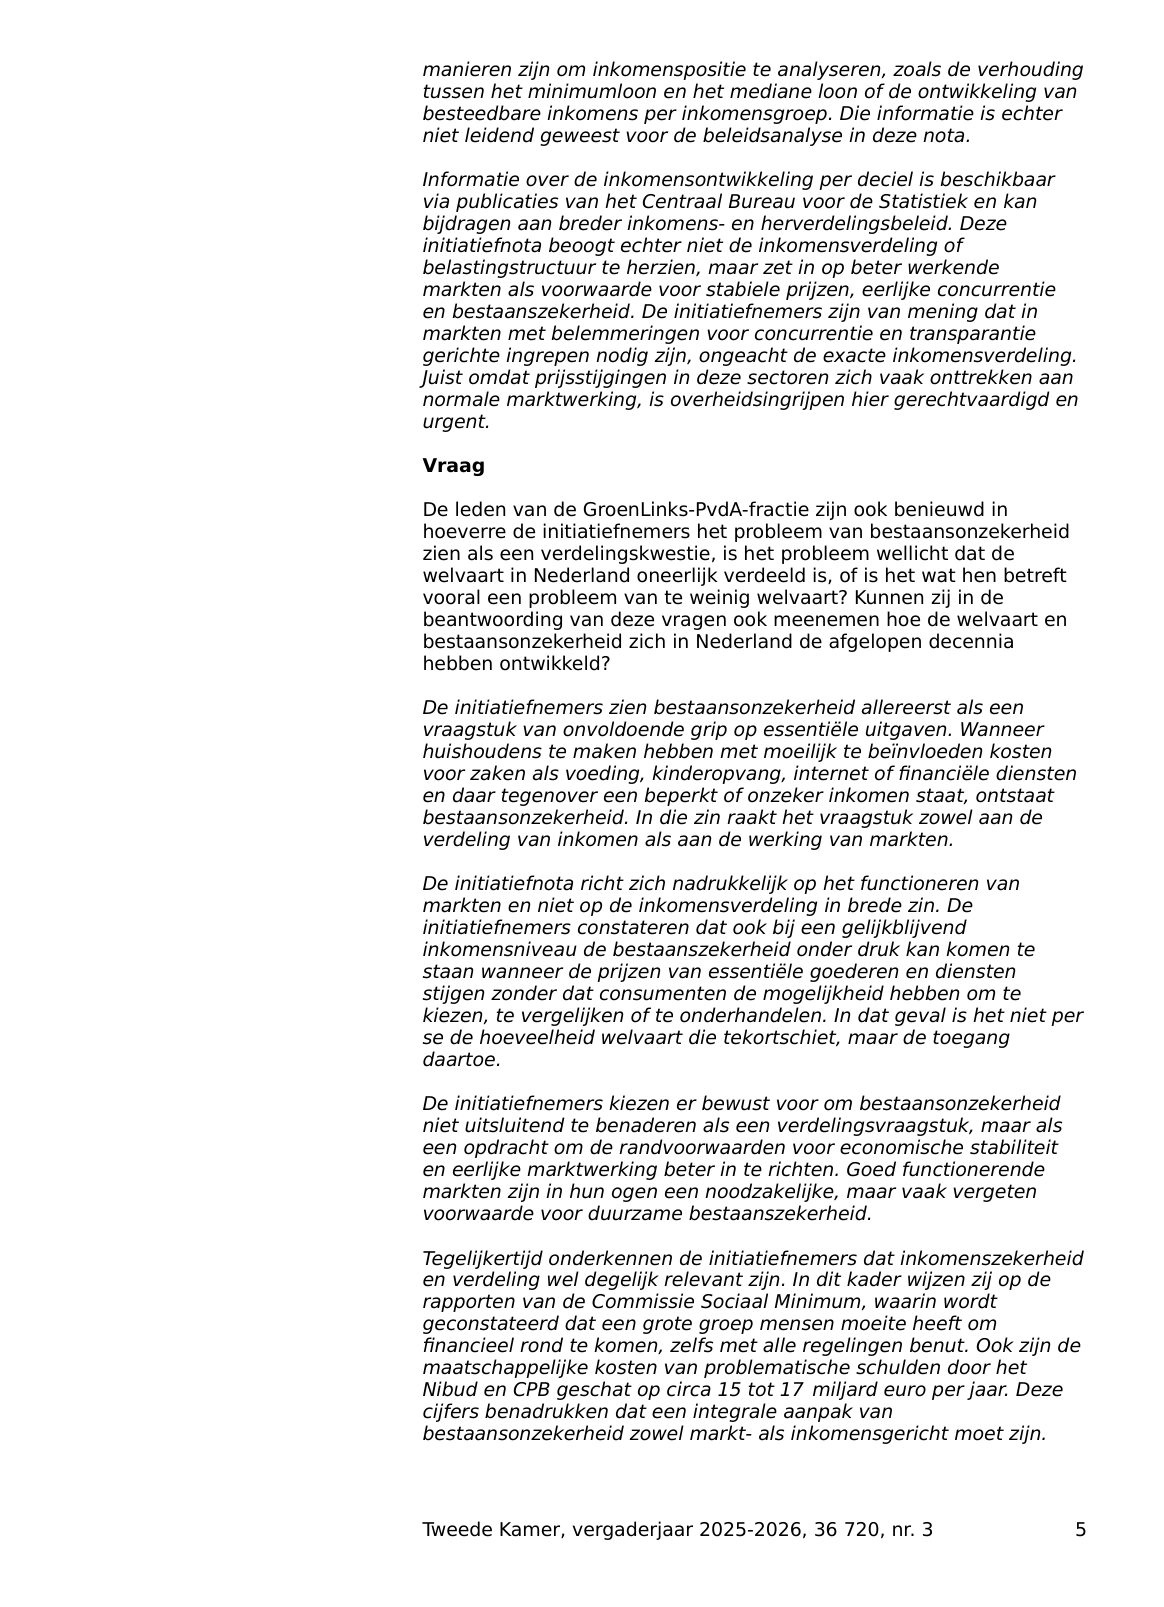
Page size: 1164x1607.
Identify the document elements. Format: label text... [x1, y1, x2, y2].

text Tegelijkertijd onderkennen de initiatiefnemers dat inkomenszekerheid en verdeling wel degelijk relevant zijn. In dit kader wijzen zij op de rapporten van de Commissie Sociaal Minimum, waarin wordt geconstateerd dat een grote groep mensen moeite heeft om financieel rond te komen, zelfs met alle regelingen benut. Ook zijn de maatschappelijke kosten van problematische schulden door het Nibud en CPB geschat op circa 15 tot 17 miljard euro per jaar. Deze cijfers benadrukken dat een integrale aanpak van bestaansonzekerheid zowel markt- als inkomensgericht moet zijn. [422, 1247, 1087, 1445]
text De initiatiefnemers kiezen er bewust voor om bestaansonzekerheid niet uitsluitend te benaderen als een verdelingsvraagstuk, maar als een opdracht om de randvoorwaarden voor economische stabiliteit en eerlijke marktwerking beter in te richten. Goed functionerende markten zijn in hun ogen een noodzakelijke, maar vaak vergeten voorwaarde voor duurzame bestaanszekerheid. [422, 1093, 1087, 1225]
text manieren zijn om inkomenspositie te analyseren, zoals de verhouding tussen het minimumloon en het mediane loon of de ontwikkeling van besteedbare inkomens per inkomensgroep. Die informatie is echter niet leidend geweest voor de beleidsanalyse in deze nota. [422, 59, 1087, 147]
subtitle Vraag [422, 455, 1087, 477]
text De leden van de GroenLinks-PvdA-fractie zijn ook benieuwd in hoeverre de initiatiefnemers het probleem van bestaansonzekerheid zien als een verdelingskwestie, is het probleem wellicht dat de welvaart in Nederland oneerlijk verdeeld is, of is het wat hen betreft vooral een probleem van te weinig welvaart? Kunnen zij in de beantwoording van deze vragen ook meenemen hoe de welvaart en bestaansonzekerheid zich in Nederland de afgelopen decennia hebben ontwikkeld? [422, 499, 1087, 675]
text De initiatiefnemers zien bestaansonzekerheid allereerst als een vraagstuk van onvoldoende grip op essentiële uitgaven. Wanneer huishoudens te maken hebben met moeilijk te beïnvloeden kosten voor zaken als voeding, kinderopvang, internet of financiële diensten en daar tegenover een beperkt of onzeker inkomen staat, ontstaat bestaansonzekerheid. In die zin raakt het vraagstuk zowel aan de verdeling van inkomen als aan de werking van markten. [422, 697, 1087, 851]
text Informatie over de inkomensontwikkeling per deciel is beschikbaar via publicaties van het Centraal Bureau voor de Statistiek en kan bijdragen aan breder inkomens- en herverdelingsbeleid. Deze initiatiefnota beoogt echter niet de inkomensverdeling of belastingstructuur te herzien, maar zet in op beter werkende markten als voorwaarde voor stabiele prijzen, eerlijke concurrentie en bestaanszekerheid. De initiatiefnemers zijn van mening dat in markten met belemmeringen voor concurrentie en transparantie gerichte ingrepen nodig zijn, ongeacht de exacte inkomensverdeling. Juist omdat prijsstijgingen in deze sectoren zich vaak onttrekken aan normale marktwerking, is overheidsingrijpen hier gerechtvaardigd en urgent. [422, 169, 1087, 433]
text De initiatiefnota richt zich nadrukkelijk op het functioneren van markten en niet op de inkomensverdeling in brede zin. De initiatiefnemers constateren dat ook bij een gelijkblijvend inkomensniveau de bestaanszekerheid onder druk kan komen te staan wanneer de prijzen van essentiële goederen en diensten stijgen zonder dat consumenten de mogelijkheid hebben om te kiezen, te vergelijken of te onderhandelen. In dat geval is het niet per se de hoeveelheid welvaart die tekortschiet, maar de toegang daartoe. [422, 873, 1087, 1071]
